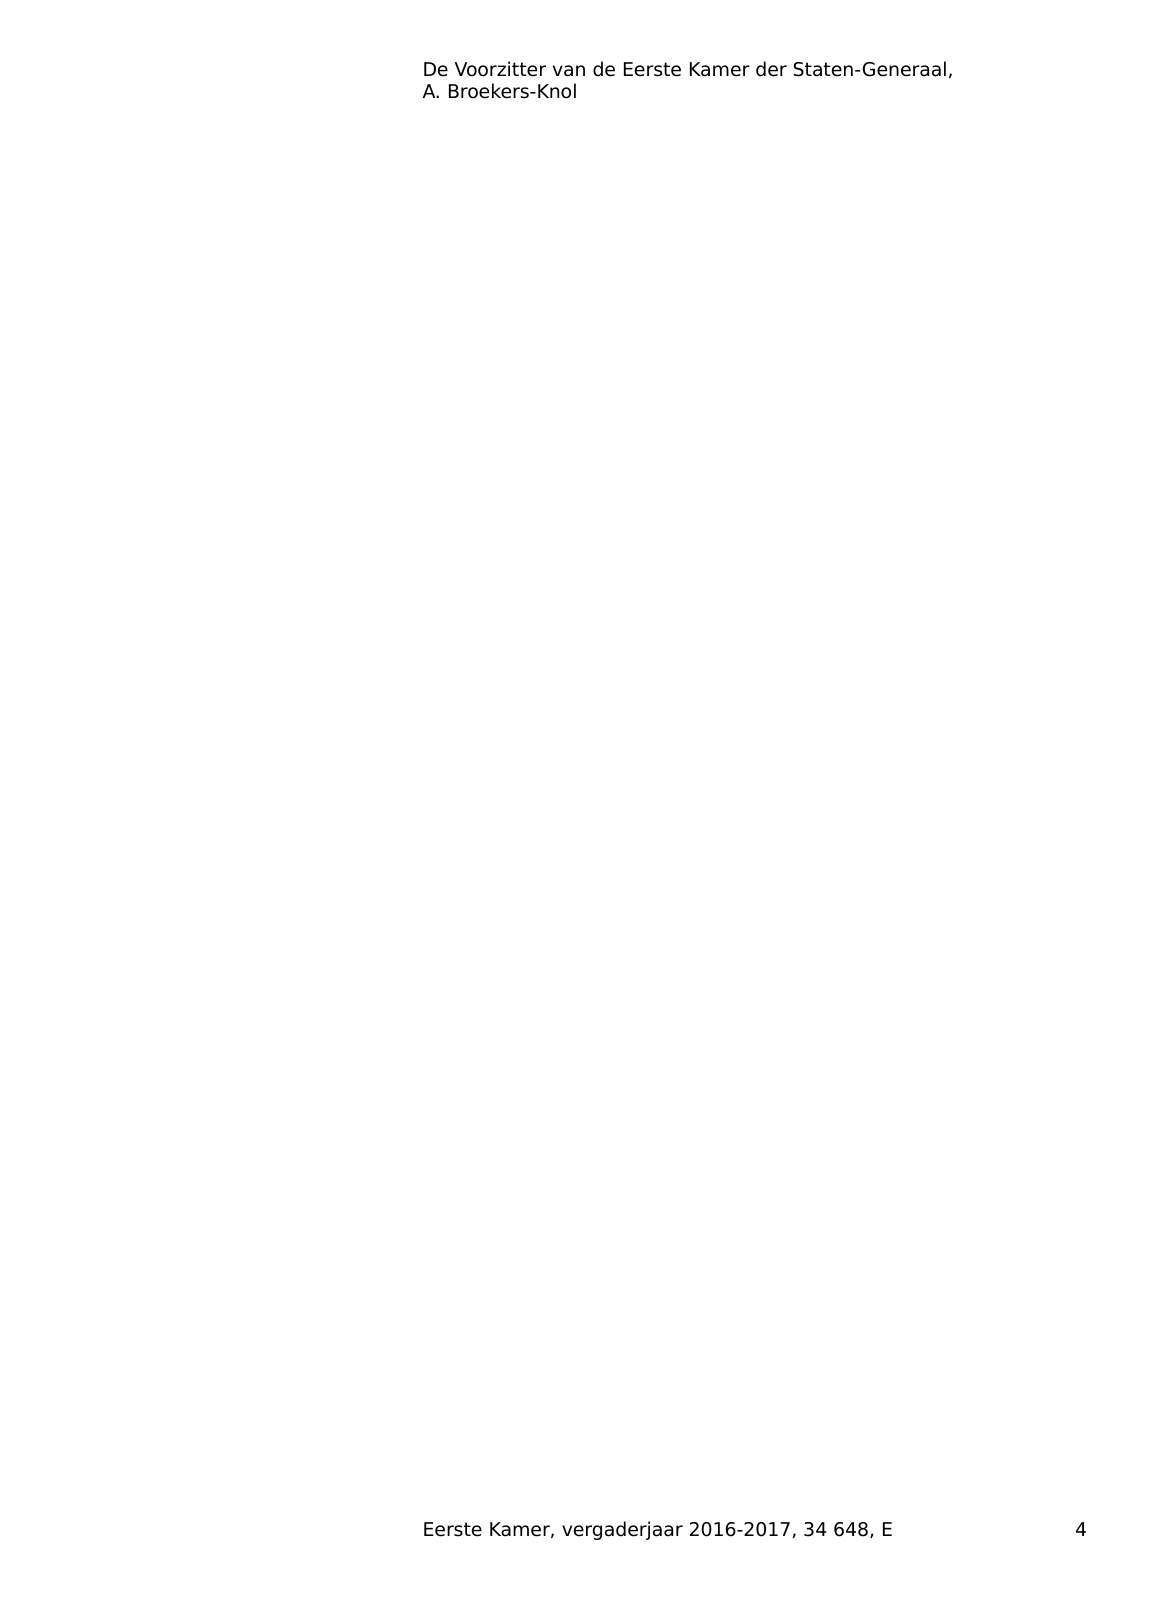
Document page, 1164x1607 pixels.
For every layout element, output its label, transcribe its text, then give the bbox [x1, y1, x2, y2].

text De Voorzitter van de Eerste Kamer der Staten-Generaal, A. Broekers-Knol [422, 59, 1087, 103]
